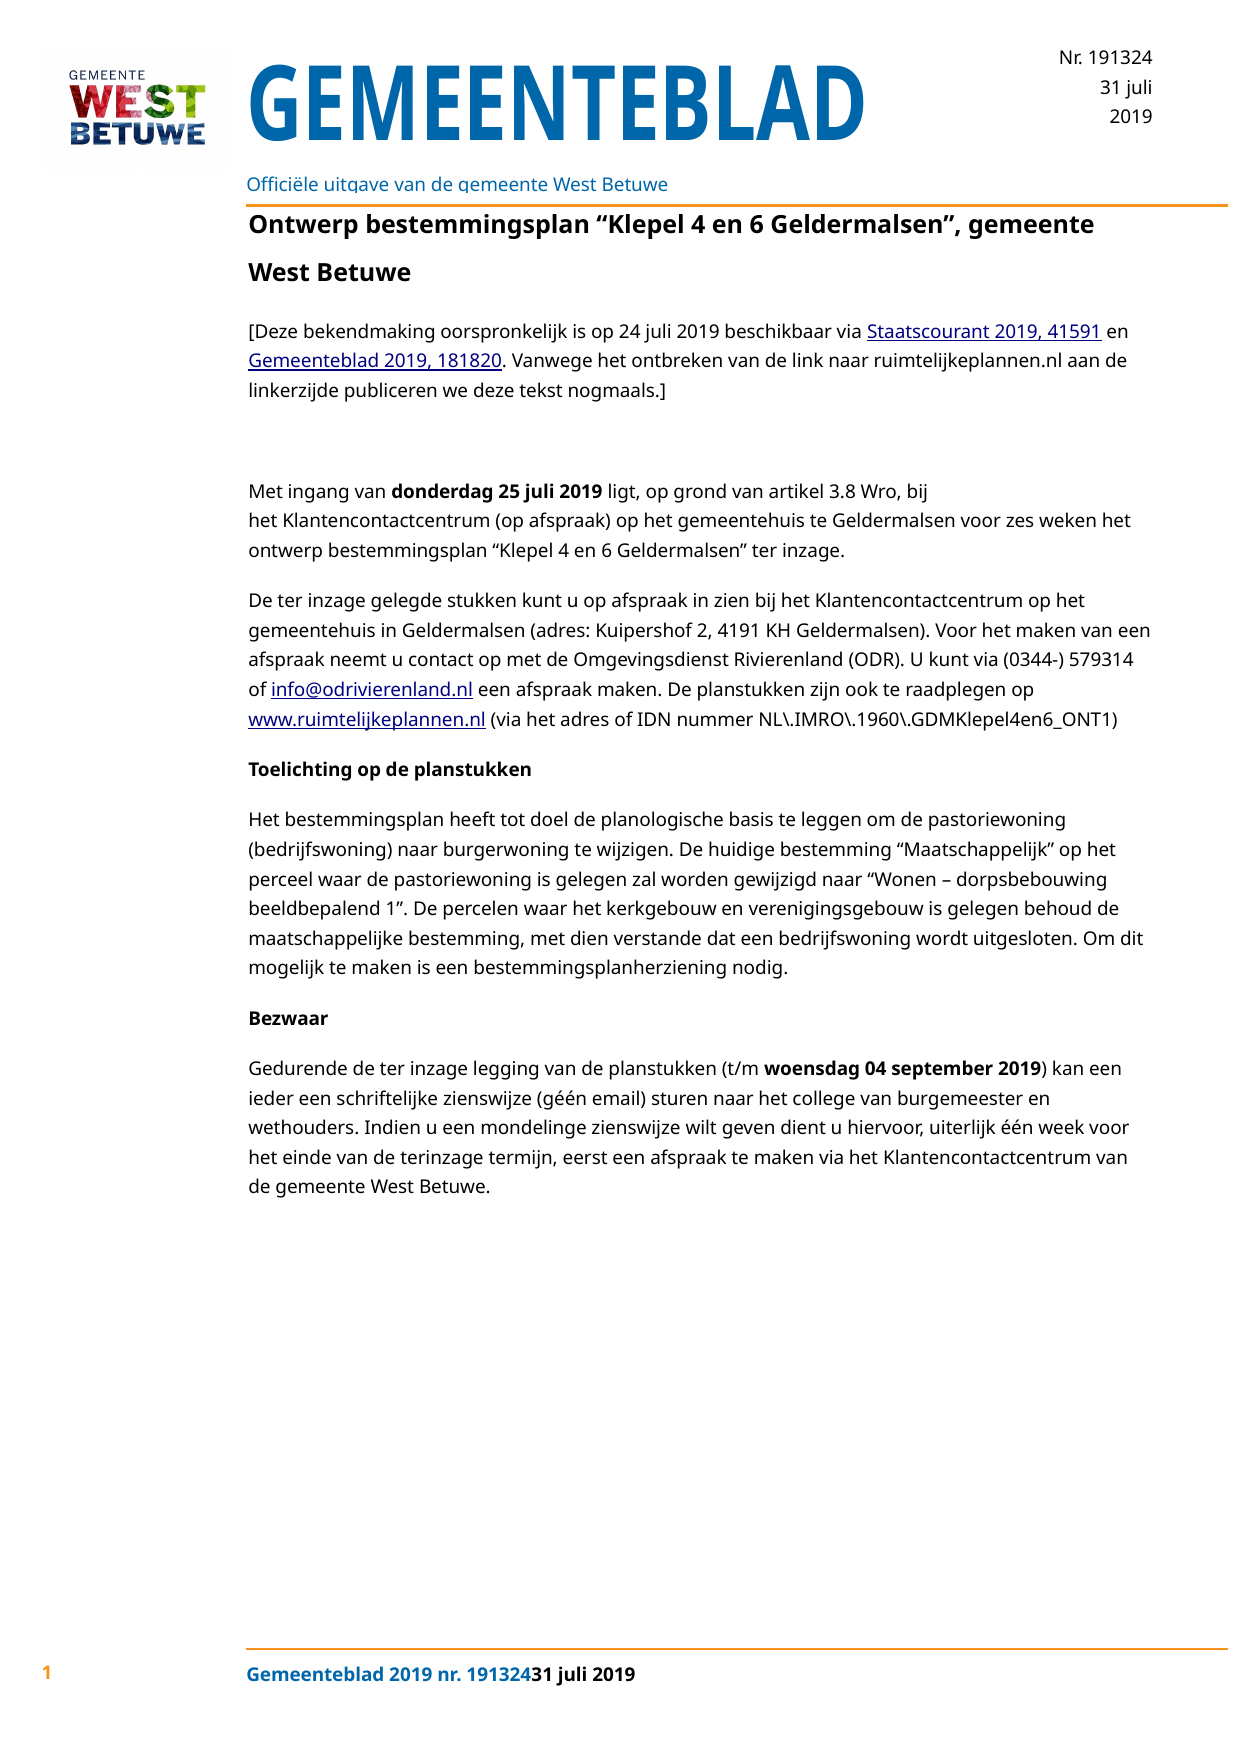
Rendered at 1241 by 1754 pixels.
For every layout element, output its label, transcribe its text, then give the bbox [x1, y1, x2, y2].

text Het bestemmingsplan heeft tot doel de planologische basis te leggen om de pastoriewoning (bedrijfswoning) naar burgerwoning te wijzigen. De huidige bestemming “Maatschappelijk” op het perceel waar de pastoriewoning is gelegen zal worden gewijzigd naar “Wonen – dorpsbebouwing beeldbepalend 1”. De percelen waar het kerkgebouw en verenigingsgebouw is gelegen behoud de maatschappelijke bestemming, met dien verstande dat een bedrijfswoning wordt uitgesloten. Om dit mogelijk te maken is een bestemmingsplanherziening nodig. [248, 807, 1152, 980]
text Ontwerp bestemmingsplan “Klepel 4 en 6 Geldermalsen”, gemeente West Betuwe [248, 207, 1152, 288]
text [Deze bekendmaking oorspronkelijk is op 24 juli 2019 beschikbaar via Staatscourant 2019, 41591 en Gemeenteblad 2019, 181820. Vanwege het ontbreken van de link naar ruimtelijkeplannen.nl aan de linkerzijde publiceren we deze tekst nogmaals.] [248, 318, 1152, 403]
picture [41, 47, 231, 172]
text Gedurende de ter inzage legging van de planstukken (t/m woensdag 04 september 2019) kan een ieder een schriftelijke zienswijze (géén email) sturen naar het college van burgemeester en wethouders. Indien u een mondelinge zienswijze wilt geven dient u hiervoor, uiterlijk één week voor het einde van de terinzage termijn, eerst een afspraak te maken via het Klantencontactcentrum van de gemeente West Betuwe. [248, 1055, 1152, 1199]
text Bezwaar [248, 1005, 1152, 1031]
text De ter inzage gelegde stukken kunt u op afspraak in zien bij het Klantencontactcentrum op het gemeentehuis in Geldermalsen (adres: Kuipershof 2, 4191 KH Geldermalsen). Voor het maken van een afspraak neemt u contact op met de Omgevingsdienst Rivierenland (ODR). U kunt via (0344-) 579314 of info@odrivierenland.nl een afspraak maken. De planstukken zijn ook te raadplegen op www.ruimtelijkeplannen.nl (via het adres of IDN nummer NL\.IMRO\.1960\.GDMKlepel4en6_ONT1) [248, 587, 1152, 732]
text Toelichting op de planstukken [248, 756, 1152, 782]
text Met ingang van donderdag 25 juli 2019 ligt, op grond van artikel 3.8 Wro, bij het Klantencontactcentrum (op afspraak) op het gemeentehuis te Geldermalsen voor zes weken het ontwerp bestemmingsplan “Klepel 4 en 6 Geldermalsen” ter inzage. [248, 478, 1152, 563]
